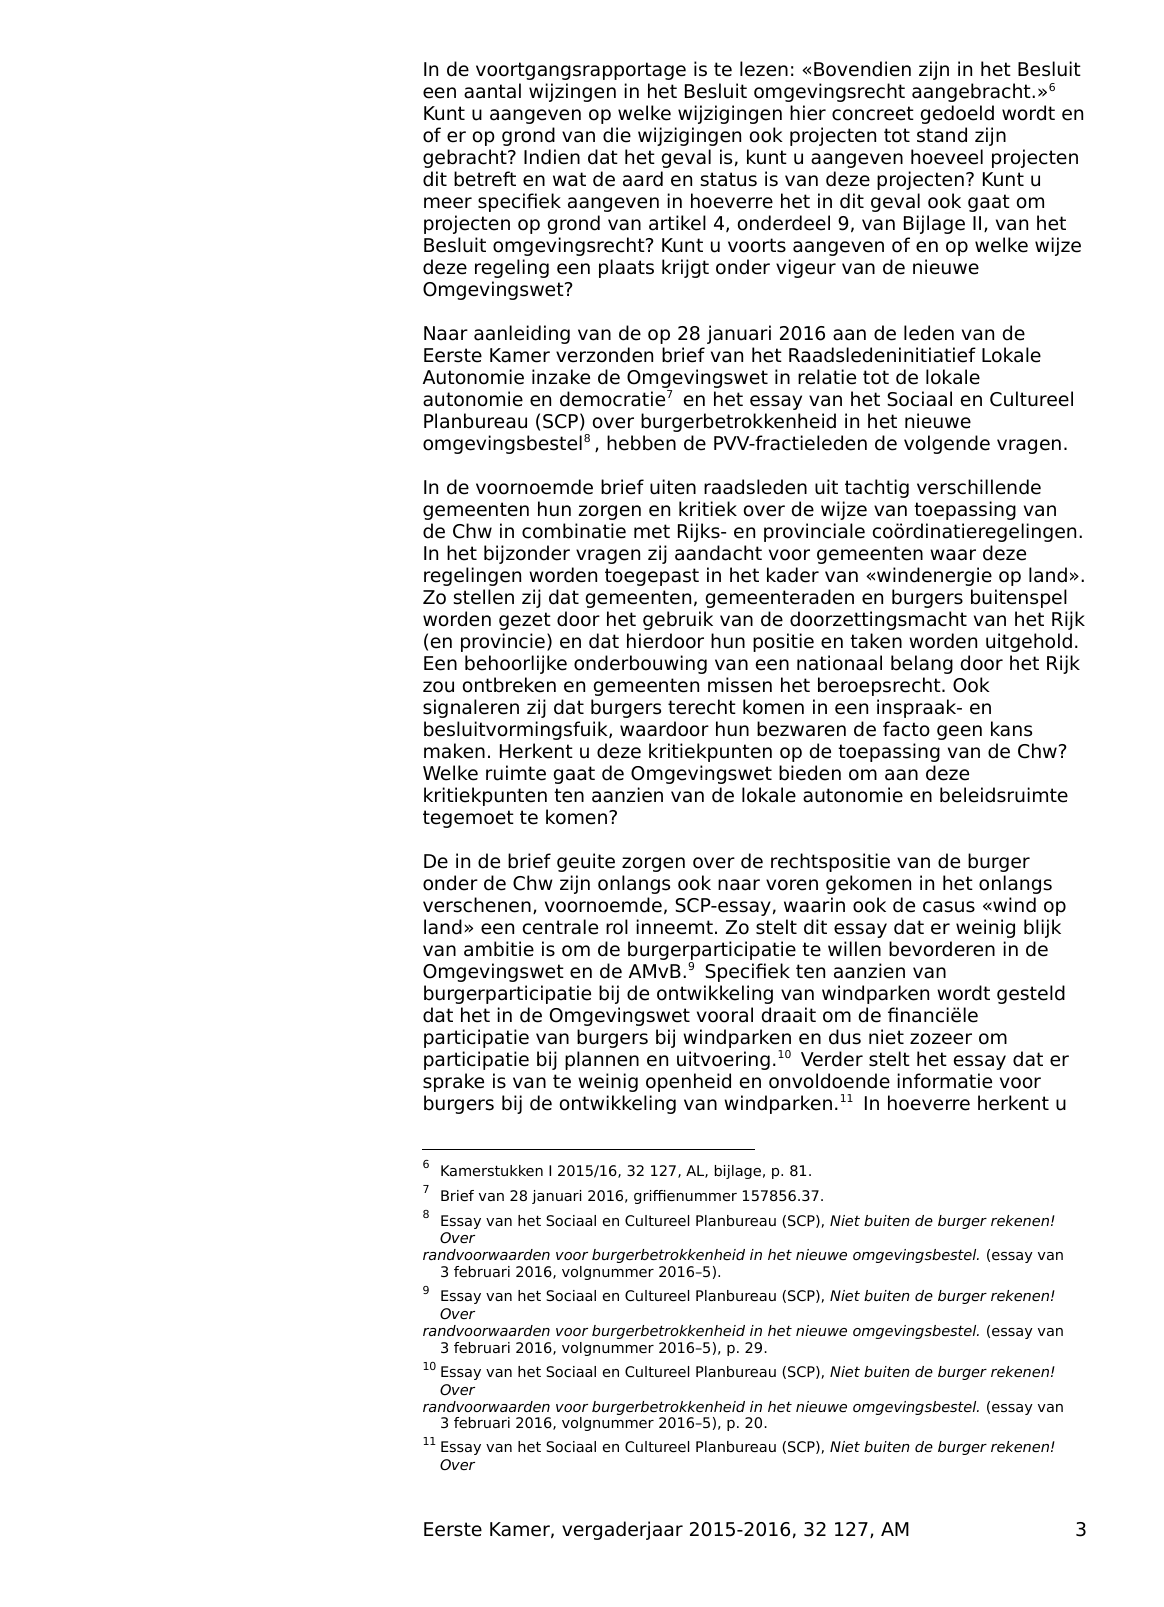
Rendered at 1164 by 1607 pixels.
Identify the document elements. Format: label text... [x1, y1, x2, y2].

text In de voornoemde brief uiten raadsleden uit tachtig verschillende gemeenten hun zorgen en kritiek over de wijze van toepassing van de Chw in combinatie met Rijks- en provinciale coördinatieregelingen. In het bijzonder vragen zij aandacht voor gemeenten waar deze regelingen worden toegepast in het kader van «windenergie op land». Zo stellen zij dat gemeenten, gemeenteraden en burgers buitenspel worden gezet door het gebruik van de doorzettingsmacht van het Rijk (en provincie) en dat hierdoor hun positie en taken worden uitgehold. Een behoorlijke onderbouwing van een nationaal belang door het Rijk zou ontbreken en gemeenten missen het beroepsrecht. Ook signaleren zij dat burgers terecht komen in een inspraak- en besluitvormingsfuik, waardoor hun bezwaren de facto geen kans maken. Herkent u deze kritiekpunten op de toepassing van de Chw? Welke ruimte gaat de Omgevingswet bieden om aan deze kritiekpunten ten aanzien van de lokale autonomie en beleidsruimte tegemoet te komen? [422, 477, 1087, 829]
text randvoorwaarden voor burgerbetrokkenheid in het nieuwe omgevingsbestel. (essay van 3 februari 2016, volgnummer 2016–5). [422, 1247, 1087, 1281]
text De in de brief geuite zorgen over de rechtspositie van de burger onder de Chw zijn onlangs ook naar voren gekomen in het onlangs verschenen, voornoemde, SCP-essay, waarin ook de casus «wind op land» een centrale rol inneemt. Zo stelt dit essay dat er weinig blijk van ambitie is om de burgerparticipatie te willen bevorderen in de Omgevingswet en de AMvB. Specifiek ten aanzien van burgerparticipatie bij de ontwikkeling van windparken wordt gesteld dat het in de Omgevingswet vooral draait om de financiële participatie van burgers bij windparken en dus niet zozeer om participatie bij plannen en uitvoering. Verder stelt het essay dat er sprake is van te weinig openheid en onvoldoende informatie voor burgers bij de ontwikkeling van windparken. In hoeverre herkent u [422, 851, 1087, 1115]
text randvoorwaarden voor burgerbetrokkenheid in het nieuwe omgevingsbestel. (essay van 3 februari 2016, volgnummer 2016–5), p. 29. [422, 1323, 1087, 1357]
text Brief van 28 januari 2016, griffienummer 157856.37. [422, 1183, 1087, 1206]
text Essay van het Sociaal en Cultureel Planbureau (SCP), Niet buiten de burger rekenen! Over [422, 1435, 1087, 1474]
text Essay van het Sociaal en Cultureel Planbureau (SCP), Niet buiten de burger rekenen! Over [422, 1360, 1087, 1399]
text Essay van het Sociaal en Cultureel Planbureau (SCP), Niet buiten de burger rekenen! Over [422, 1284, 1087, 1323]
text In de voortgangsrapportage is te lezen: «Bovendien zijn in het Besluit een aantal wijzingen in het Besluit omgevingsrecht aangebracht.» Kunt u aangeven op welke wijzigingen hier concreet gedoeld wordt en of er op grond van die wijzigingen ook projecten tot stand zijn gebracht? Indien dat het geval is, kunt u aangeven hoeveel projecten dit betreft en wat de aard en status is van deze projecten? Kunt u meer specifiek aangeven in hoeverre het in dit geval ook gaat om projecten op grond van artikel 4, onderdeel 9, van Bijlage II, van het Besluit omgevingsrecht? Kunt u voorts aangeven of en op welke wijze deze regeling een plaats krijgt onder vigeur van de nieuwe Omgevingswet? [422, 59, 1087, 301]
text Naar aanleiding van de op 28 januari 2016 aan de leden van de Eerste Kamer verzonden brief van het Raadsledeninitiatief Lokale Autonomie inzake de Omgevingswet in relatie tot de lokale autonomie en democratie en het essay van het Sociaal en Cultureel Planbureau (SCP) over burgerbetrokkenheid in het nieuwe omgevingsbestel, hebben de PVV-fractieleden de volgende vragen. [422, 323, 1087, 455]
text Essay van het Sociaal en Cultureel Planbureau (SCP), Niet buiten de burger rekenen! Over [422, 1208, 1087, 1247]
text randvoorwaarden voor burgerbetrokkenheid in het nieuwe omgevingsbestel. (essay van 3 februari 2016, volgnummer 2016–5), p. 20. [422, 1399, 1087, 1432]
text Kamerstukken I 2015/16, 32 127, AL, bijlage, p. 81. [422, 1158, 1087, 1181]
